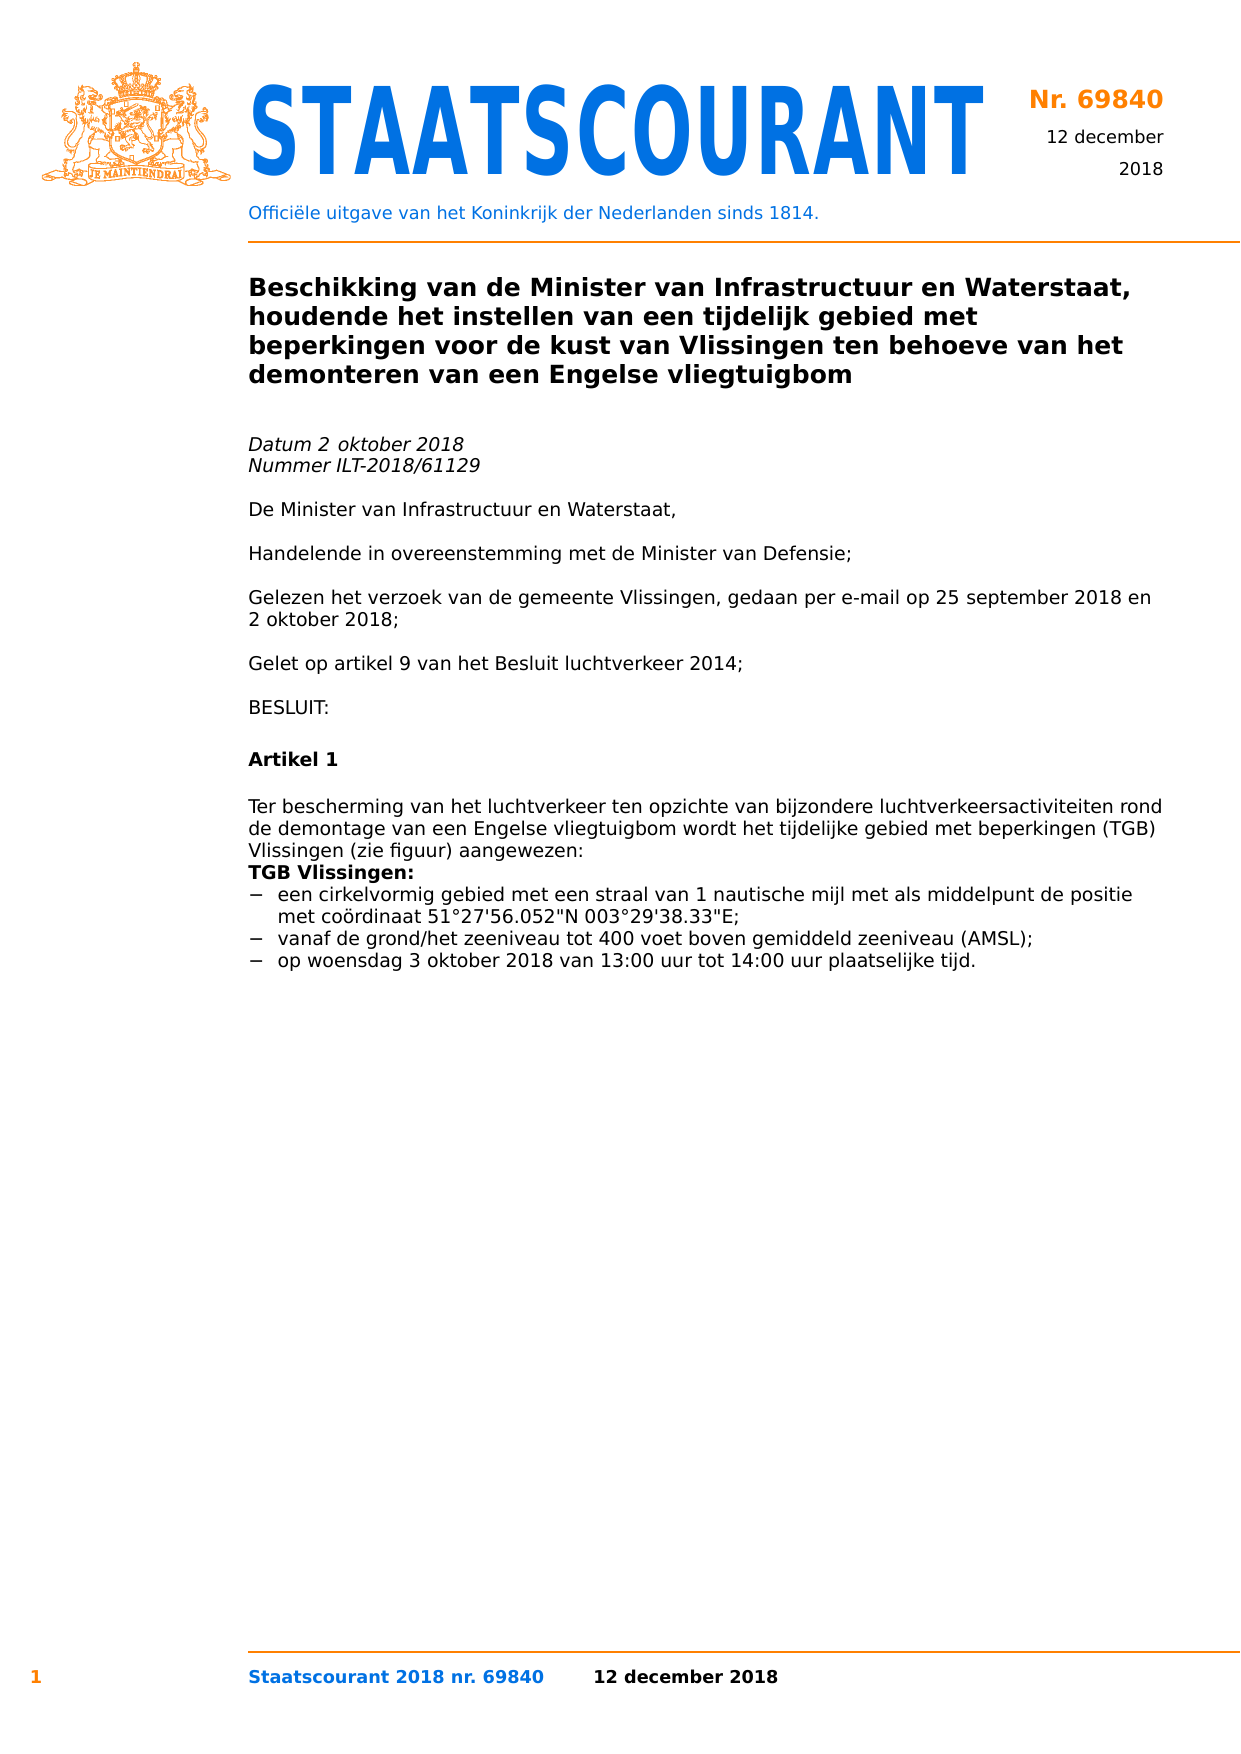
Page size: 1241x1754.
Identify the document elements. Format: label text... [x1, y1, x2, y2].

picture [41, 62, 231, 186]
text − op woensdag 3 oktober 2018 van 13:00 uur tot 14:00 uur plaatselijke tijd. [248, 949, 1163, 971]
table_header [25, 62, 248, 241]
text − vanaf de grond/het zeeniveau tot 400 voet boven gemiddeld zeeniveau (AMSL); [248, 927, 1163, 949]
text Nummer ILT-2018/61129 [248, 455, 1163, 477]
subtitle Artikel 1 [248, 749, 1163, 771]
table_cell 12 december [998, 121, 1240, 153]
text TGB Vlissingen: [248, 862, 1163, 883]
text BESLUIT: [248, 697, 1163, 719]
text Gelezen het verzoek van de gemeente Vlissingen, gedaan per e-mail op 25 september 2018 en 2 oktober 2018; [248, 587, 1163, 631]
table_cell 2018 [998, 153, 1240, 203]
table_header STAATSCOURANT [248, 62, 998, 203]
text Datum 2 oktober 2018 [248, 433, 1163, 455]
table_cell Officiële uitgave van het Koninkrijk der Nederlanden sinds 1814. [248, 203, 1240, 241]
text − een cirkelvormig gebied met een straal van 1 nautische mijl met als middelpunt de positie met coördinaat 51°27'56.052"N 003°29'38.33"E; [248, 883, 1163, 927]
subtitle Beschikking van de Minister van Infrastructuur en Waterstaat, houdende het instellen van een tijdelijk gebied met beperkingen voor de kust van Vlissingen ten behoeve van het demonteren van een Engelse vliegtuigbom [248, 273, 1163, 390]
table_header Nr. 69840 [998, 62, 1240, 121]
text Ter bescherming van het luchtverkeer ten opzichte van bijzondere luchtverkeersactiviteiten rond de demontage van een Engelse vliegtuigbom wordt het tijdelijke gebied met beperkingen (TGB) Vlissingen (zie figuur) aangewezen: [248, 796, 1163, 862]
text De Minister van Infrastructuur en Waterstaat, [248, 499, 1163, 521]
text Gelet op artikel 9 van het Besluit luchtverkeer 2014; [248, 653, 1163, 675]
text Handelende in overeenstemming met de Minister van Defensie; [248, 543, 1163, 565]
